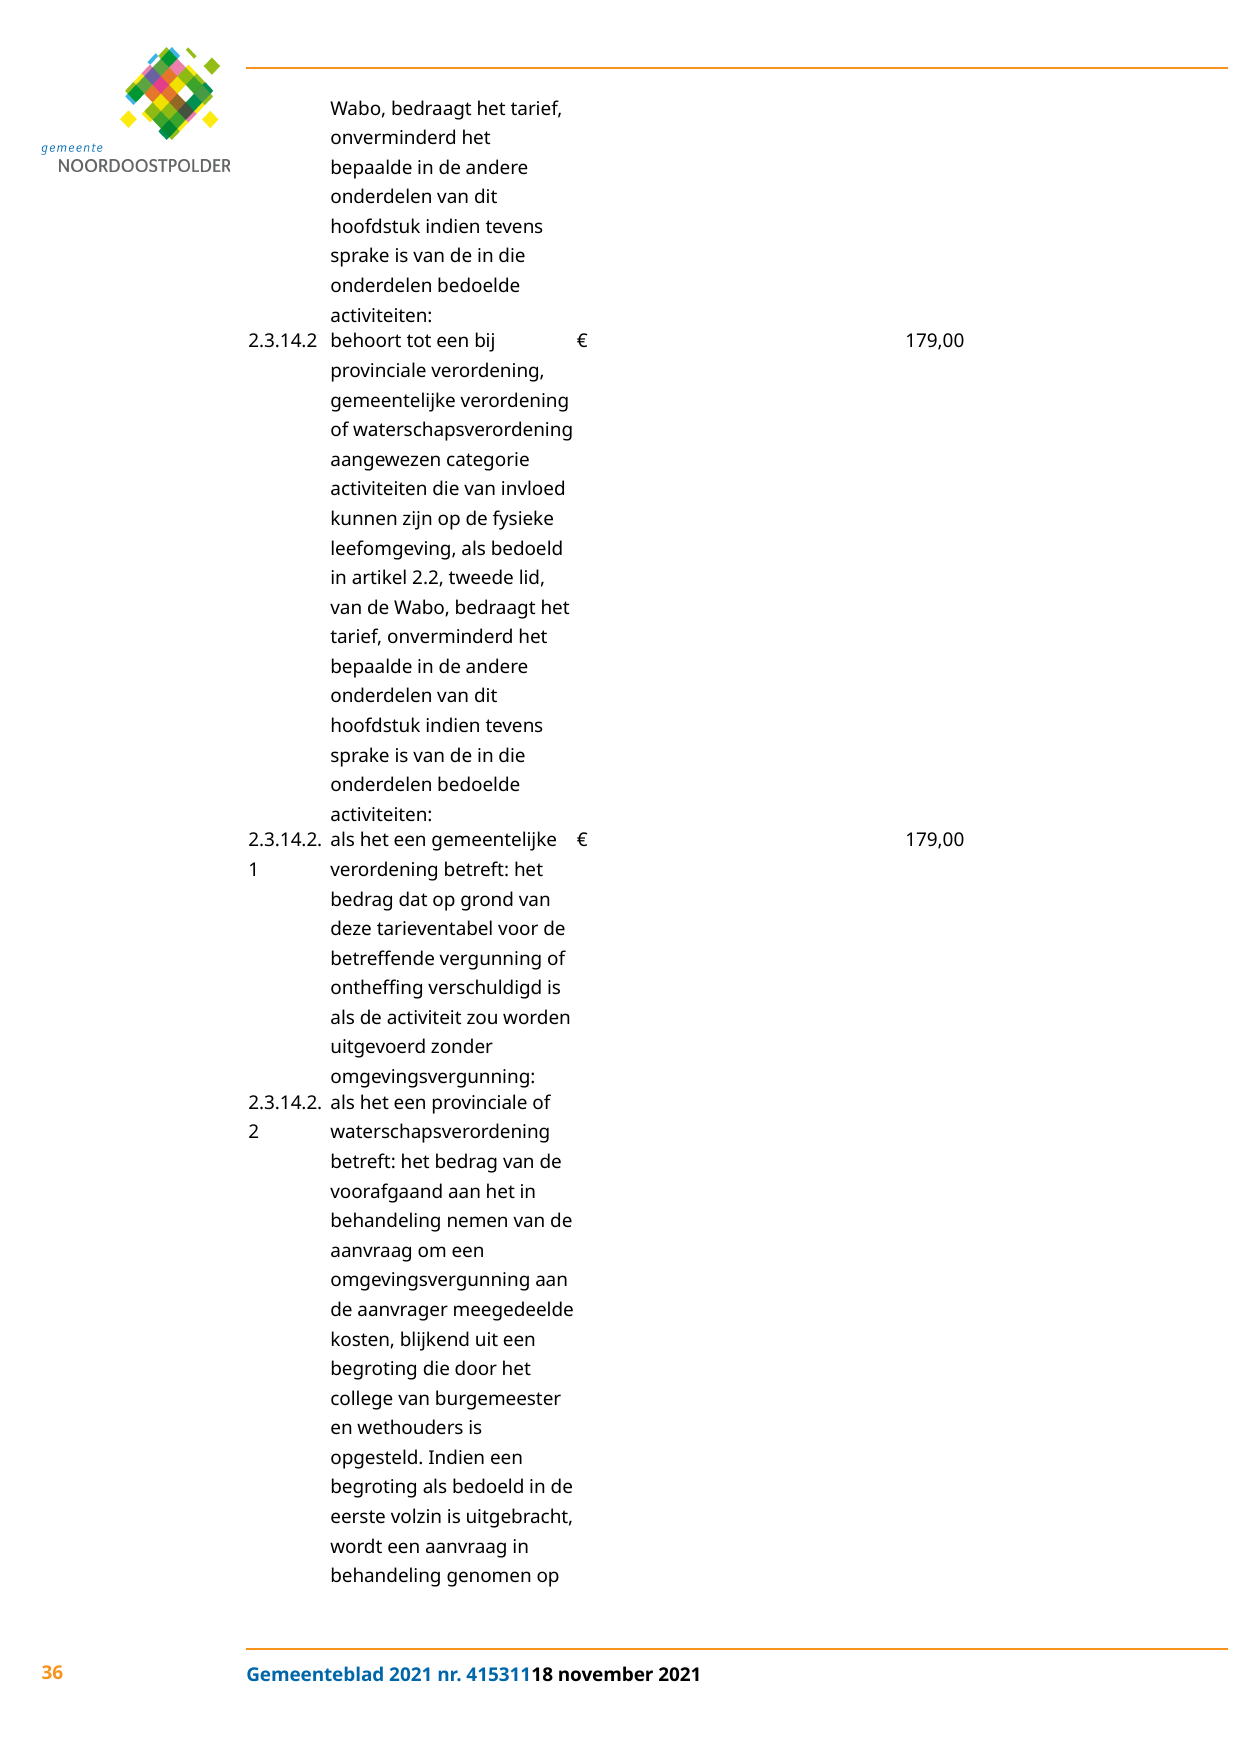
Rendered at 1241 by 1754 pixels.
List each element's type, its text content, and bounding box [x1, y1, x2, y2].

table_cell 179,00 [905, 827, 1069, 1089]
table_cell 2.3.14.2 [248, 328, 330, 827]
table_cell Wabo, bedraagt het tarief, onverminderd het bepaalde in de andere onderdelen van dit hoofdstuk indien tevens sprake is van de in die onderdelen bedoelde activiteiten: [330, 95, 577, 328]
table_cell [577, 1089, 905, 1588]
table_cell behoort tot een bij provinciale verordening, gemeentelijke verordening of waterschapsverordening aangewezen categorie activiteiten die van invloed kunnen zijn op de fysieke leefomgeving, als bedoeld in artikel 2.2, tweede lid, van de Wabo, bedraagt het tarief, onverminderd het bepaalde in de andere onderdelen van dit hoofdstuk indien tevens sprake is van de in die onderdelen bedoelde activiteiten: [330, 328, 577, 827]
table_cell 179,00 [905, 328, 1069, 827]
table_cell 2.3.14.2.1 [248, 827, 330, 1089]
table_cell [905, 95, 1069, 328]
table_cell als het een gemeentelijke verordening betreft: het bedrag dat op grond van deze tarieventabel voor de betreffende vergunning of ontheffing verschuldigd is als de activiteit zou worden uitgevoerd zonder omgevingsvergunning: [330, 827, 577, 1089]
table_cell [577, 95, 905, 328]
table_cell [905, 1089, 1069, 1588]
picture [41, 47, 231, 172]
table_cell € [577, 328, 905, 827]
table_cell als het een provinciale of waterschapsverordening betreft: het bedrag van de voorafgaand aan het in behandeling nemen van de aanvraag om een omgevingsvergunning aan de aanvrager meegedeelde kosten, blijkend uit een begroting die door het college van burgemeester en wethouders is opgesteld. Indien een begroting als bedoeld in de eerste volzin is uitgebracht, wordt een aanvraag in behandeling genomen op [330, 1089, 577, 1588]
table_cell € [577, 827, 905, 1089]
table_cell [248, 95, 330, 328]
table_cell 2.3.14.2.2 [248, 1089, 330, 1588]
